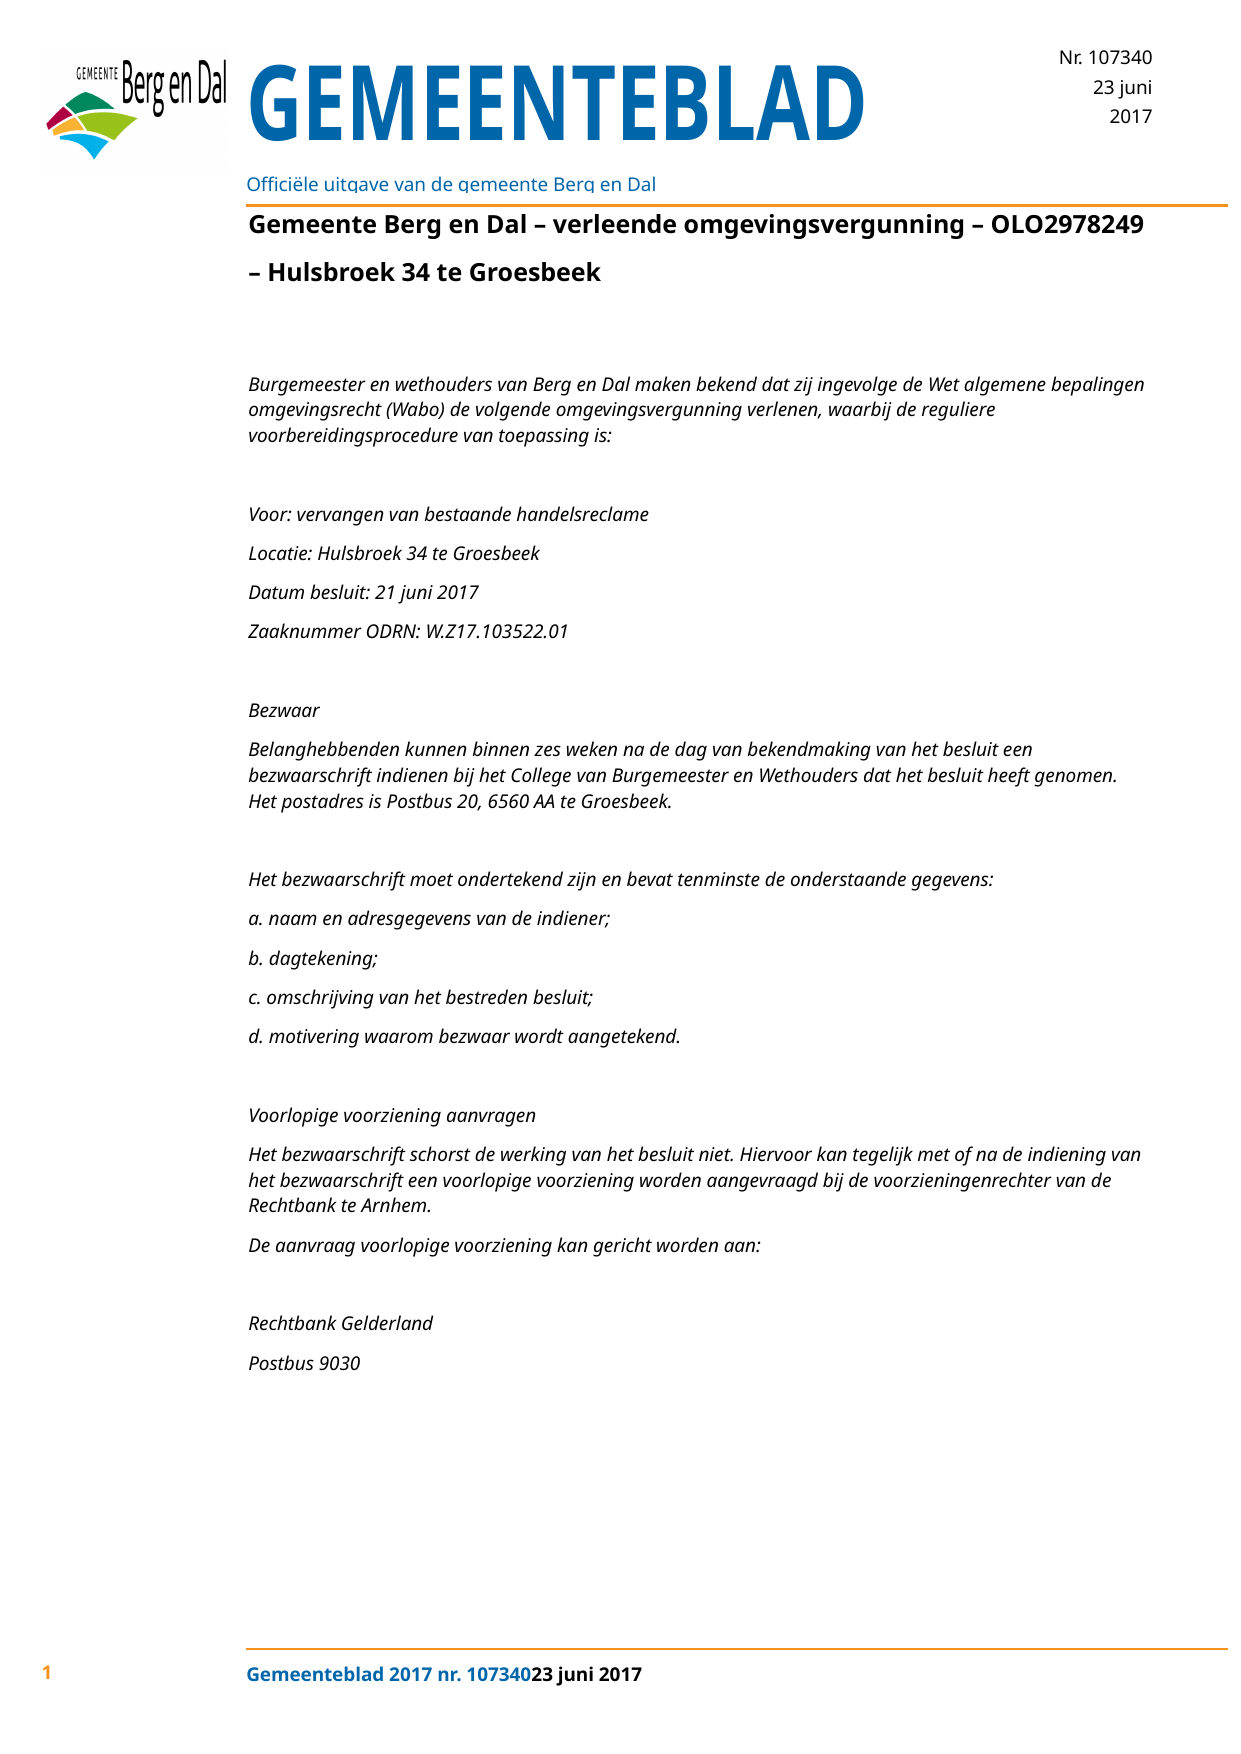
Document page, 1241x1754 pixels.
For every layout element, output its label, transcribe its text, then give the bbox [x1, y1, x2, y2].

text Zaaknummer ODRN: W.Z17.103522.01 [248, 618, 1152, 644]
text Rechtbank Gelderland [248, 1311, 1152, 1336]
text De aanvraag voorlopige voorziening kan gericht worden aan: [248, 1232, 1152, 1258]
text Datum besluit: 21 juni 2017 [248, 579, 1152, 605]
text a. naam en adresgegevens van de indiener; [248, 906, 1152, 931]
text Voorlopige voorziening aanvragen [248, 1102, 1152, 1128]
text Voor: vervangen van bestaande handelsreclame [248, 501, 1152, 526]
text d. motivering waarom bezwaar wordt aangetekend. [248, 1023, 1152, 1049]
text Burgemeester en wethouders van Berg en Dal maken bekend dat zij ingevolge de Wet algemene bepalingen omgevingsrecht (Wabo) de volgende omgevingsvergunning verlenen, waarbij de reguliere voorbereidingsprocedure van toepassing is: [248, 371, 1152, 448]
picture [41, 47, 231, 172]
text b. dagtekening; [248, 945, 1152, 971]
text Bezwaar [248, 697, 1152, 723]
text c. omschrijving van het bestreden besluit; [248, 984, 1152, 1010]
text Het bezwaarschrift moet ondertekend zijn en bevat tenminste de onderstaande gegevens: [248, 866, 1152, 892]
text Gemeente Berg en Dal – verleende omgevingsvergunning – OLO2978249 – Hulsbroek 34 te Groesbeek [248, 207, 1152, 288]
text Locatie: Hulsbroek 34 te Groesbeek [248, 540, 1152, 566]
text Postbus 9030 [248, 1350, 1152, 1376]
text Het bezwaarschrift schorst de werking van het besluit niet. Hiervoor kan tegelijk met of na de indiening van het bezwaarschrift een voorlopige voorziening worden aangevraagd bij de voorzieningenrechter van de Rechtbank te Arnhem. [248, 1141, 1152, 1218]
text Belanghebbenden kunnen binnen zes weken na de dag van bekendmaking van het besluit een bezwaarschrift indienen bij het College van Burgemeester en Wethouders dat het besluit heeft genomen. Het postadres is Postbus 20, 6560 AA te Groesbeek. [248, 736, 1152, 813]
